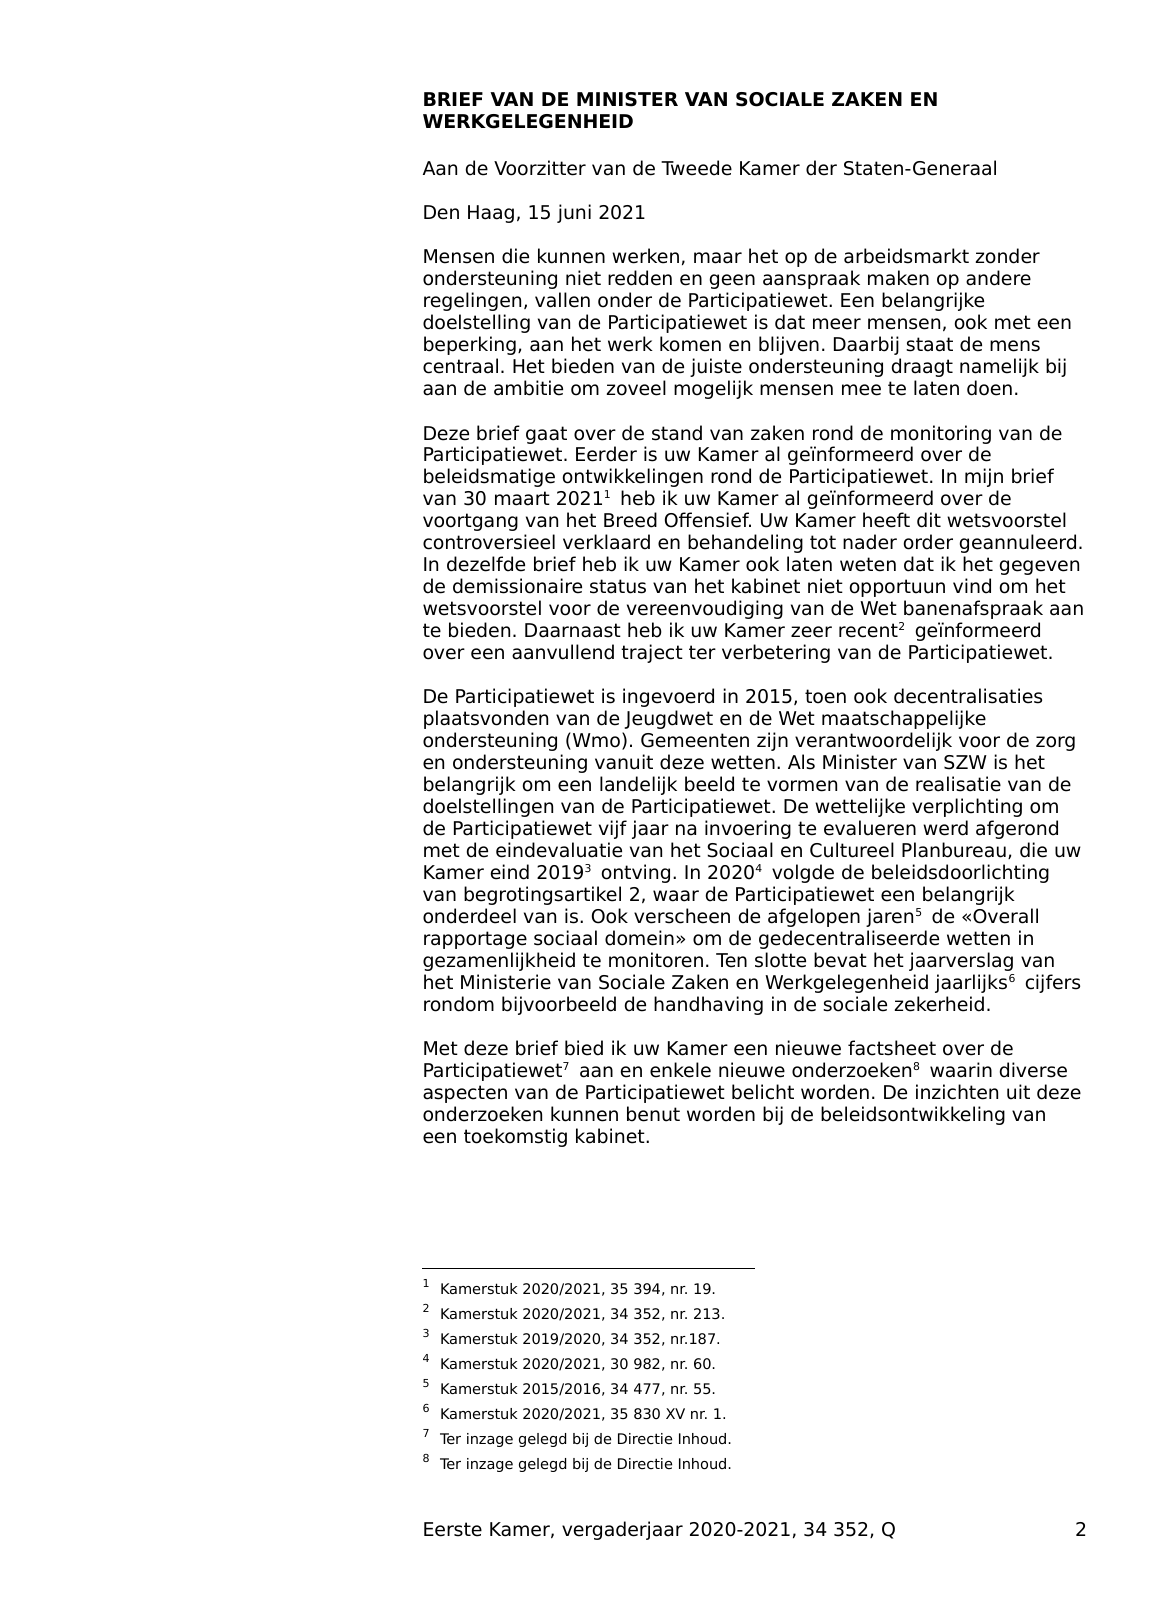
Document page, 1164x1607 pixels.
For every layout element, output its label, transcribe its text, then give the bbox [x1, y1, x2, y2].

text Deze brief gaat over de stand van zaken rond de monitoring van de Participatiewet. Eerder is uw Kamer al geïnformeerd over de beleidsmatige ontwikkelingen rond de Participatiewet. In mijn brief van 30 maart 2021 heb ik uw Kamer al geïnformeerd over de voortgang van het Breed Offensief. Uw Kamer heeft dit wetsvoorstel controversieel verklaard en behandeling tot nader order geannuleerd. In dezelfde brief heb ik uw Kamer ook laten weten dat ik het gegeven de demissionaire status van het kabinet niet opportuun vind om het wetsvoorstel voor de vereenvoudiging van de Wet banenafspraak aan te bieden. Daarnaast heb ik uw Kamer zeer recent geïnformeerd over een aanvullend traject ter verbetering van de Participatiewet. [422, 422, 1087, 664]
text Kamerstuk 2020/2021, 35 830 XV nr. 1. [422, 1402, 1087, 1424]
text Kamerstuk 2020/2021, 30 982, nr. 60. [422, 1352, 1087, 1374]
subtitle BRIEF VAN DE MINISTER VAN SOCIALE ZAKEN EN WERKGELEGENHEID [422, 89, 1087, 133]
text Kamerstuk 2020/2021, 34 352, nr. 213. [422, 1302, 1087, 1324]
text Met deze brief bied ik uw Kamer een nieuwe factsheet over de Participatiewet aan en enkele nieuwe onderzoeken waarin diverse aspecten van de Participatiewet belicht worden. De inzichten uit deze onderzoeken kunnen benut worden bij de beleidsontwikkeling van een toekomstig kabinet. [422, 1038, 1087, 1148]
text Aan de Voorzitter van de Tweede Kamer der Staten-Generaal [422, 158, 1087, 180]
text Ter inzage gelegd bij de Directie Inhoud. [422, 1427, 1087, 1449]
text De Participatiewet is ingevoerd in 2015, toen ook decentralisaties plaatsvonden van de Jeugdwet en de Wet maatschappelijke ondersteuning (Wmo). Gemeenten zijn verantwoordelijk voor de zorg en ondersteuning vanuit deze wetten. Als Minister van SZW is het belangrijk om een landelijk beeld te vormen van de realisatie van de doelstellingen van de Participatiewet. De wettelijke verplichting om de Participatiewet vijf jaar na invoering te evalueren werd afgerond met de eindevaluatie van het Sociaal en Cultureel Planbureau, die uw Kamer eind 2019 ontving. In 2020 volgde de beleidsdoorlichting van begrotingsartikel 2, waar de Participatiewet een belangrijk onderdeel van is. Ook verscheen de afgelopen jaren de «Overall rapportage sociaal domein» om de gedecentraliseerde wetten in gezamenlijkheid te monitoren. Ten slotte bevat het jaarverslag van het Ministerie van Sociale Zaken en Werkgelegenheid jaarlijks cijfers rondom bijvoorbeeld de handhaving in de sociale zekerheid. [422, 686, 1087, 1016]
text Ter inzage gelegd bij de Directie Inhoud. [422, 1452, 1087, 1474]
text Den Haag, 15 juni 2021 [422, 202, 1087, 224]
text Mensen die kunnen werken, maar het op de arbeidsmarkt zonder ondersteuning niet redden en geen aanspraak maken op andere regelingen, vallen onder de Participatiewet. Een belangrijke doelstelling van de Participatiewet is dat meer mensen, ook met een beperking, aan het werk komen en blijven. Daarbij staat de mens centraal. Het bieden van de juiste ondersteuning draagt namelijk bij aan de ambitie om zoveel mogelijk mensen mee te laten doen. [422, 246, 1087, 400]
text Kamerstuk 2019/2020, 34 352, nr.187. [422, 1327, 1087, 1349]
text Kamerstuk 2020/2021, 35 394, nr. 19. [422, 1277, 1087, 1299]
text Kamerstuk 2015/2016, 34 477, nr. 55. [422, 1377, 1087, 1399]
